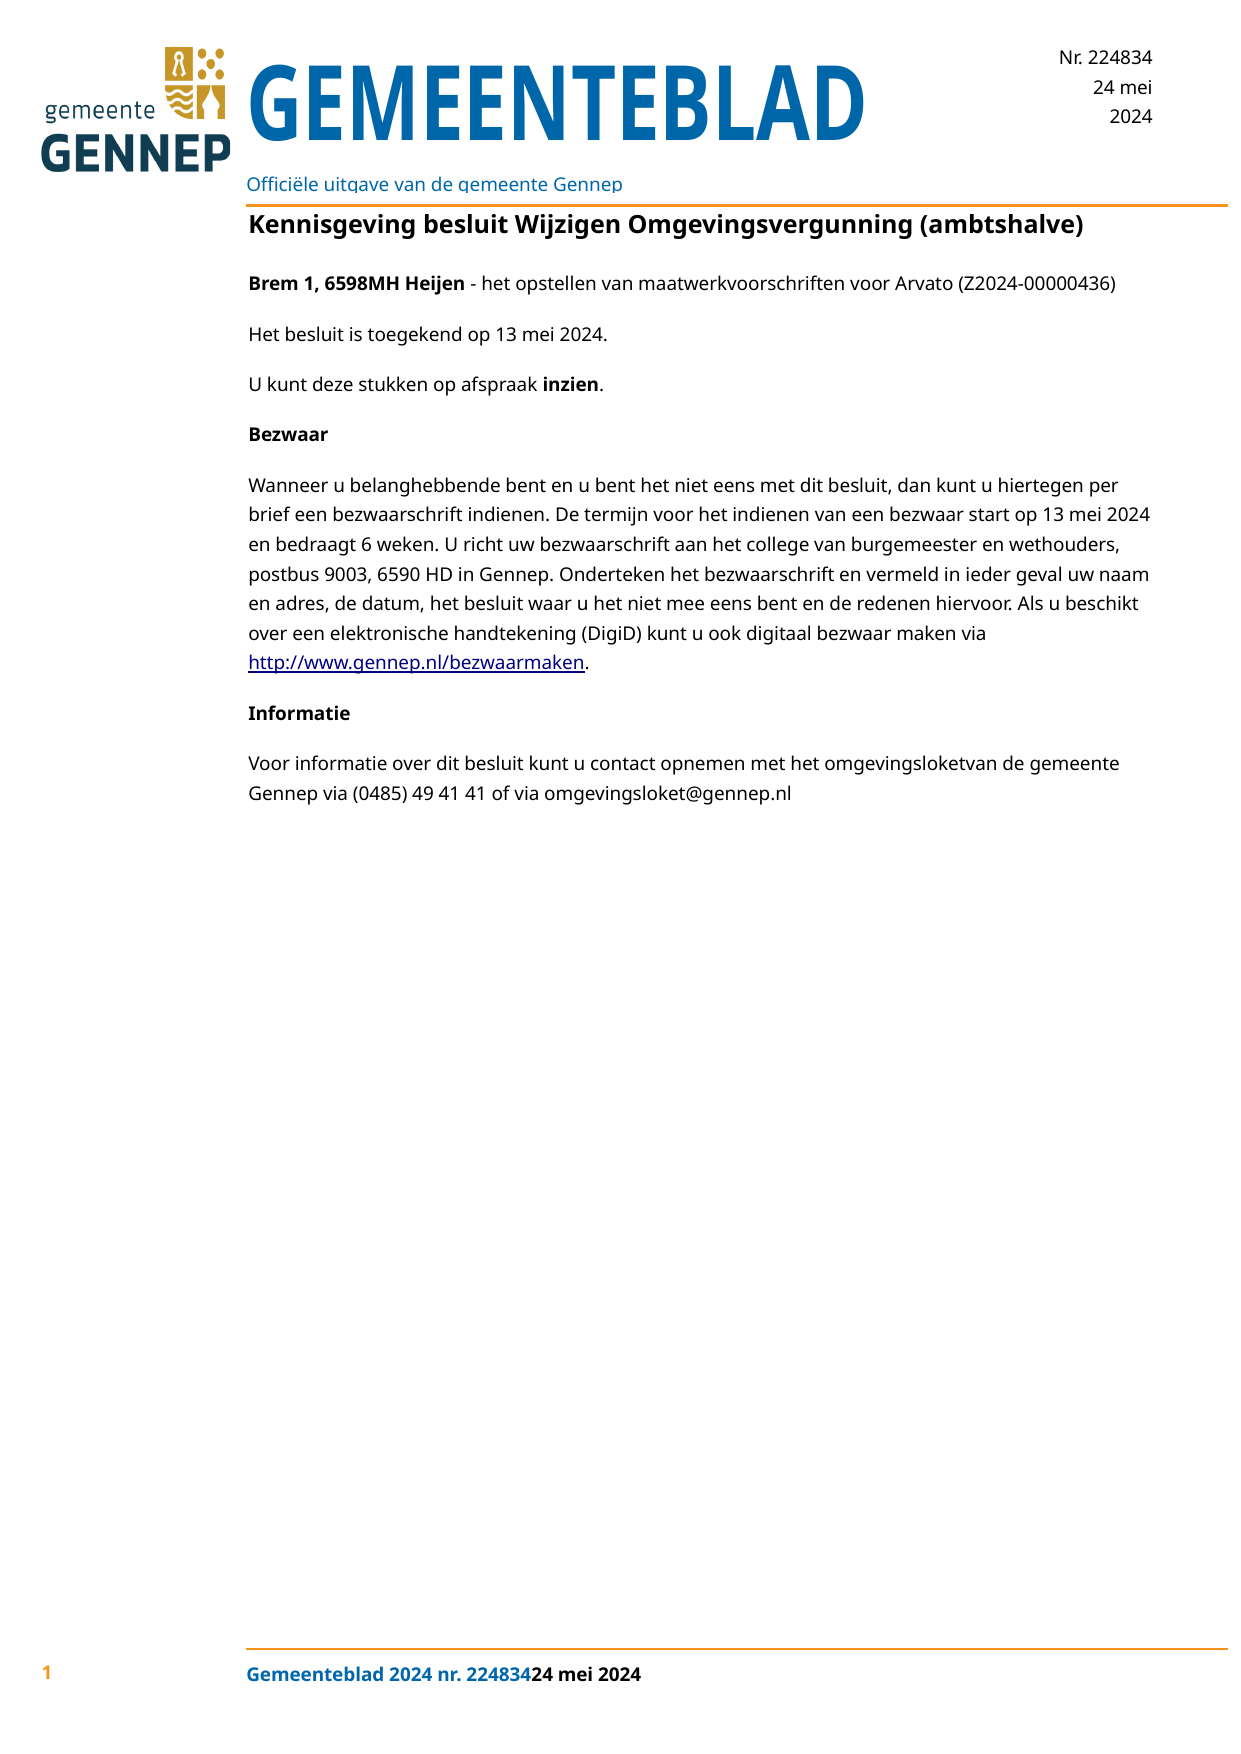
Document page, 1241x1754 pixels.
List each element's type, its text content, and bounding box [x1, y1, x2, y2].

text Het besluit is toegekend op 13 mei 2024. [248, 321, 1152, 346]
text Kennisgeving besluit Wijzigen Omgevingsvergunning (ambtshalve) [248, 207, 1152, 241]
text U kunt deze stukken op afspraak inzien. [248, 371, 1152, 397]
text Voor informatie over dit besluit kunt u contact opnemen met het omgevingsloketvan de gemeente Gennep via (0485) 49 41 41 of via omgevingsloket@gennep.nl [248, 750, 1152, 806]
text Brem 1, 6598MH Heijen - het opstellen van maatwerkvoorschriften voor Arvato (Z2024-00000436) [248, 270, 1152, 296]
picture [41, 47, 231, 172]
text Wanneer u belanghebbende bent en u bent het niet eens met dit besluit, dan kunt u hiertegen per brief een bezwaarschrift indienen. De termijn voor het indienen van een bezwaar start op 13 mei 2024 en bedraagt 6 weken. U richt uw bezwaarschrift aan het college van burgemeester en wethouders, postbus 9003, 6590 HD in Gennep. Onderteken het bezwaarschrift en vermeld in ieder geval uw naam en adres, de datum, het besluit waar u het niet mee eens bent en de redenen hiervoor. Als u beschikt over een elektronische handtekening (DigiD) kunt u ook digitaal bezwaar maken via http://www.gennep.nl/bezwaarmaken. [248, 472, 1152, 675]
text Bezwaar [248, 422, 1152, 447]
text Informatie [248, 700, 1152, 726]
